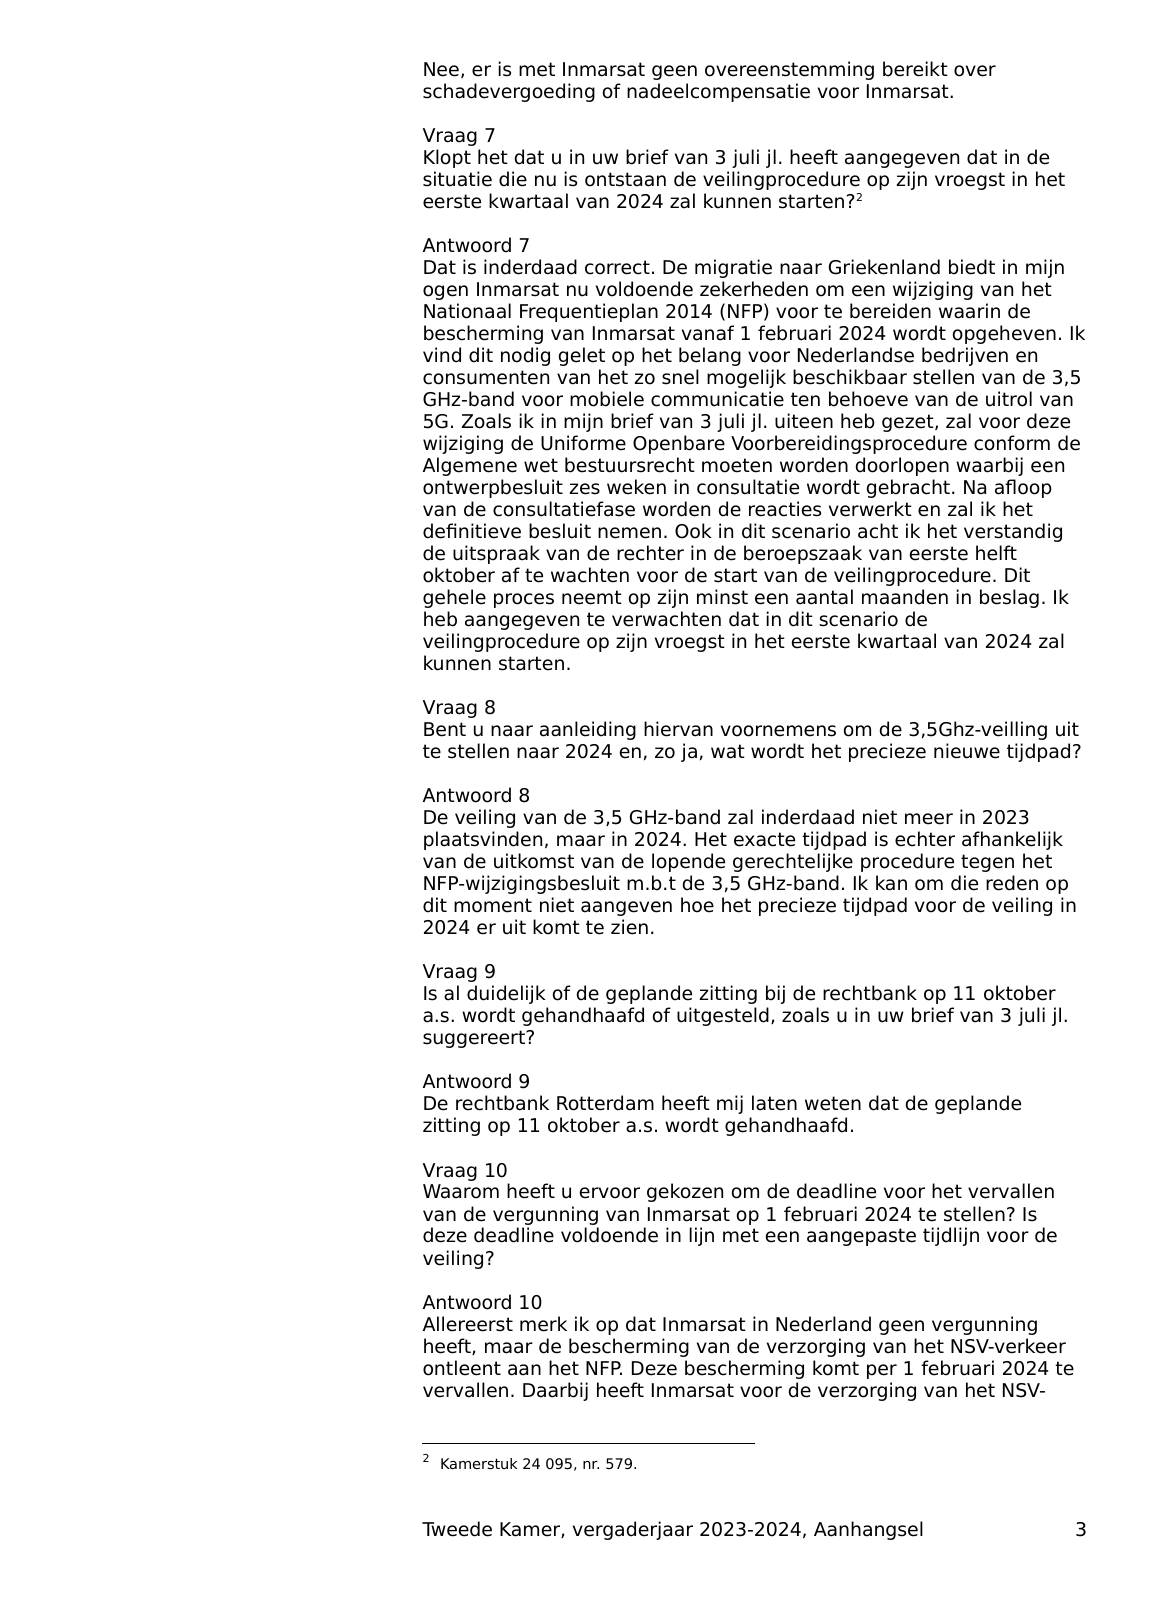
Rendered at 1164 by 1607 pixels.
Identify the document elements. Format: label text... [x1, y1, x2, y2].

text Is al duidelijk of de geplande zitting bij de rechtbank op 11 oktober a.s. wordt gehandhaafd of uitgesteld, zoals u in uw brief van 3 juli jl. suggereert? [422, 983, 1087, 1049]
text Waarom heeft u ervoor gekozen om de deadline voor het vervallen van de vergunning van Inmarsat op 1 februari 2024 te stellen? Is deze deadline voldoende in lijn met een aangepaste tijdlijn voor de veiling? [422, 1181, 1087, 1269]
text De veiling van de 3,5 GHz-band zal inderdaad niet meer in 2023 plaatsvinden, maar in 2024. Het exacte tijdpad is echter afhankelijk van de uitkomst van de lopende gerechtelijke procedure tegen het NFP-wijzigingsbesluit m.b.t de 3,5 GHz-band. Ik kan om die reden op dit moment niet aangeven hoe het precieze tijdpad voor de veiling in 2024 er uit komt te zien. [422, 807, 1087, 939]
text Allereerst merk ik op dat Inmarsat in Nederland geen vergunning heeft, maar de bescherming van de verzorging van het NSV-verkeer ontleent aan het NFP. Deze bescherming komt per 1 februari 2024 te vervallen. Daarbij heeft Inmarsat voor de verzorging van het NSV- [422, 1313, 1087, 1401]
text Bent u naar aanleiding hiervan voornemens om de 3,5Ghz-veilling uit te stellen naar 2024 en, zo ja, wat wordt het precieze nieuwe tijdpad? [422, 719, 1087, 763]
text Antwoord 9 [422, 1071, 1087, 1093]
text Antwoord 7 [422, 235, 1087, 257]
text De rechtbank Rotterdam heeft mij laten weten dat de geplande zitting op 11 oktober a.s. wordt gehandhaafd. [422, 1093, 1087, 1137]
text Vraag 7 [422, 125, 1087, 147]
text Antwoord 8 [422, 785, 1087, 807]
text Antwoord 10 [422, 1292, 1087, 1313]
text Vraag 9 [422, 961, 1087, 983]
text Klopt het dat u in uw brief van 3 juli jl. heeft aangegeven dat in de situatie die nu is ontstaan de veilingprocedure op zijn vroegst in het eerste kwartaal van 2024 zal kunnen starten? [422, 147, 1087, 213]
text Dat is inderdaad correct. De migratie naar Griekenland biedt in mijn ogen Inmarsat nu voldoende zekerheden om een wijziging van het Nationaal Frequentieplan 2014 (NFP) voor te bereiden waarin de bescherming van Inmarsat vanaf 1 februari 2024 wordt opgeheven. Ik vind dit nodig gelet op het belang voor Nederlandse bedrijven en consumenten van het zo snel mogelijk beschikbaar stellen van de 3,5 GHz-band voor mobiele communicatie ten behoeve van de uitrol van 5G. Zoals ik in mijn brief van 3 juli jl. uiteen heb gezet, zal voor deze wijziging de Uniforme Openbare Voorbereidingsprocedure conform de Algemene wet bestuursrecht moeten worden doorlopen waarbij een ontwerpbesluit zes weken in consultatie wordt gebracht. Na afloop van de consultatiefase worden de reacties verwerkt en zal ik het definitieve besluit nemen. Ook in dit scenario acht ik het verstandig de uitspraak van de rechter in de beroepszaak van eerste helft oktober af te wachten voor de start van de veilingprocedure. Dit gehele proces neemt op zijn minst een aantal maanden in beslag. Ik heb aangegeven te verwachten dat in dit scenario de veilingprocedure op zijn vroegst in het eerste kwartaal van 2024 zal kunnen starten. [422, 257, 1087, 675]
text Kamerstuk 24 095, nr. 579. [422, 1452, 1087, 1474]
text Nee, er is met Inmarsat geen overeenstemming bereikt over schadevergoeding of nadeelcompensatie voor Inmarsat. [422, 59, 1087, 103]
text Vraag 8 [422, 697, 1087, 719]
text Vraag 10 [422, 1159, 1087, 1181]
